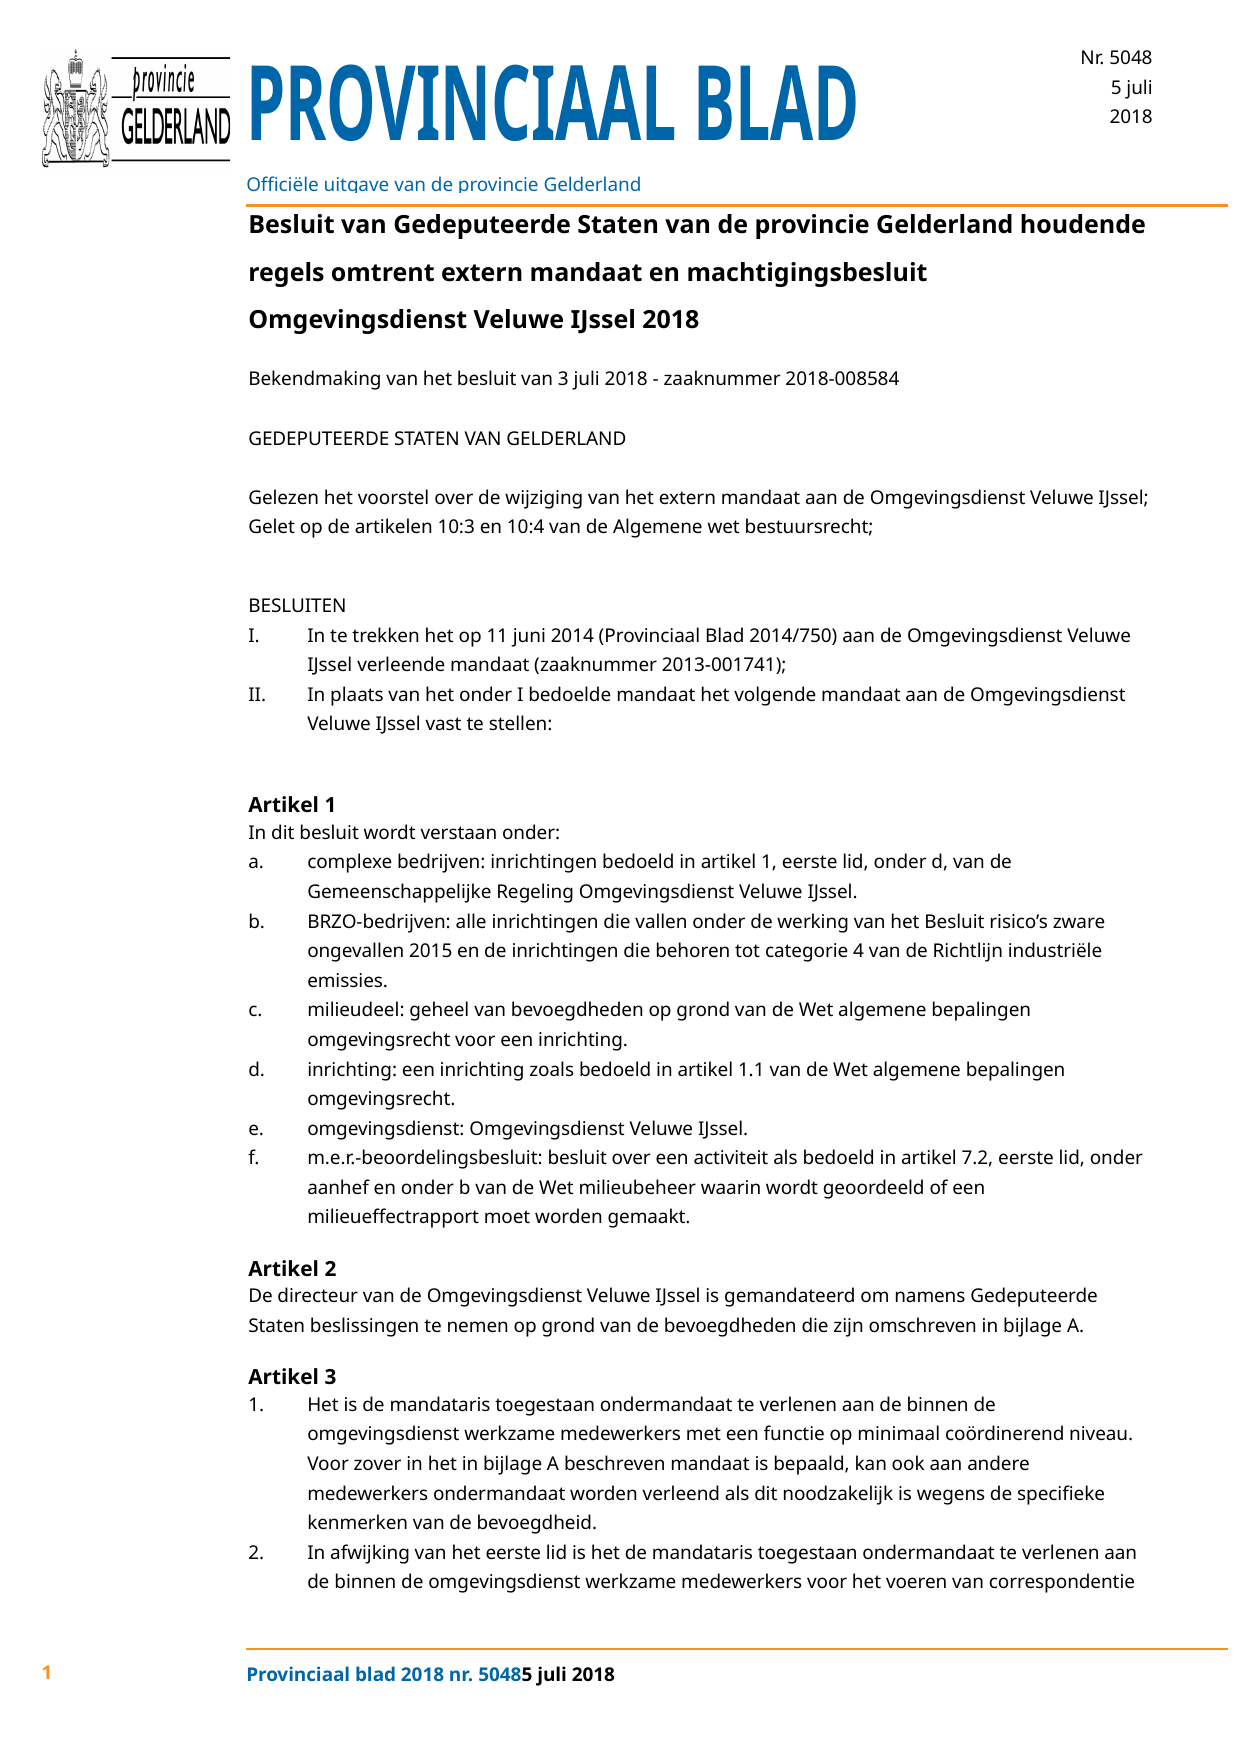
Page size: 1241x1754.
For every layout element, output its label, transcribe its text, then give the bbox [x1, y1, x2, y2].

text BESLUITEN [248, 592, 1152, 618]
list milieudeel: geheel van bevoegdheden op grond van de Wet algemene bepalingen omgevingsrecht voor een inrichting. [248, 997, 1152, 1052]
text Gelet op de artikelen 10:3 en 10:4 van de Algemene wet bestuursrecht; [248, 513, 1152, 539]
text Artikel 3 [248, 1362, 1152, 1391]
text GEDEPUTEERDE STATEN VAN GELDERLAND [248, 425, 1152, 450]
text Artikel 2 [248, 1254, 1152, 1282]
text In dit besluit wordt verstaan onder: [248, 819, 1152, 845]
list complexe bedrijven: inrichtingen bedoeld in artikel 1, eerste lid, onder d, van de Gemeenschappelijke Regeling Omgevingsdienst Veluwe IJssel. [248, 849, 1152, 904]
text Artikel 1 [248, 791, 1152, 819]
list In te trekken het op 11 juni 2014 (Provinciaal Blad 2014/750) aan de Omgevingsdienst Veluwe IJssel verleende mandaat (zaaknummer 2013-001741); [248, 622, 1152, 677]
list In plaats van het onder I bedoelde mandaat het volgende mandaat aan de Omgevingsdienst Veluwe IJssel vast te stellen: [248, 681, 1152, 736]
list m.e.r.-beoordelingsbesluit: besluit over een activiteit als bedoeld in artikel 7.2, eerste lid, onder aanhef en onder b van de Wet milieubeheer waarin wordt geoordeeld of een milieueffectrapport moet worden gemaakt. [248, 1144, 1152, 1229]
list Het is de mandataris toegestaan ondermandaat te verlenen aan de binnen de omgevingsdienst werkzame medewerkers met een functie op minimaal coördinerend niveau. Voor zover in het in bijlage A beschreven mandaat is bepaald, kan ook aan andere medewerkers ondermandaat worden verleend als dit noodzakelijk is wegens de specifieke kenmerken van de bevoegdheid. [248, 1391, 1152, 1535]
list In afwijking van het eerste lid is het de mandataris toegestaan ondermandaat te verlenen aan de binnen de omgevingsdienst werkzame medewerkers voor het voeren van correspondentie [248, 1539, 1152, 1594]
text De directeur van de Omgevingsdienst Veluwe IJssel is gemandateerd om namens Gedeputeerde Staten beslissingen te nemen op grond van de bevoegdheden die zijn omschreven in bijlage A. [248, 1282, 1152, 1338]
picture [41, 47, 231, 172]
list omgevingsdienst: Omgevingsdienst Veluwe IJssel. [248, 1115, 1152, 1141]
text Bekendmaking van het besluit van 3 juli 2018 - zaaknummer 2018-008584 [248, 366, 1152, 391]
text Besluit van Gedeputeerde Staten van de provincie Gelderland houdende regels omtrent extern mandaat en machtigingsbesluit Omgevingsdienst Veluwe IJssel 2018 [248, 207, 1152, 336]
text Gelezen het voorstel over de wijziging van het extern mandaat aan de Omgevingsdienst Veluwe IJssel; [248, 484, 1152, 509]
list inrichting: een inrichting zoals bedoeld in artikel 1.1 van de Wet algemene bepalingen omgevingsrecht. [248, 1056, 1152, 1111]
list BRZO-bedrijven: alle inrichtingen die vallen onder de werking van het Besluit risico’s zware ongevallen 2015 en de inrichtingen die behoren tot categorie 4 van de Richtlijn industriële emissies. [248, 908, 1152, 993]
